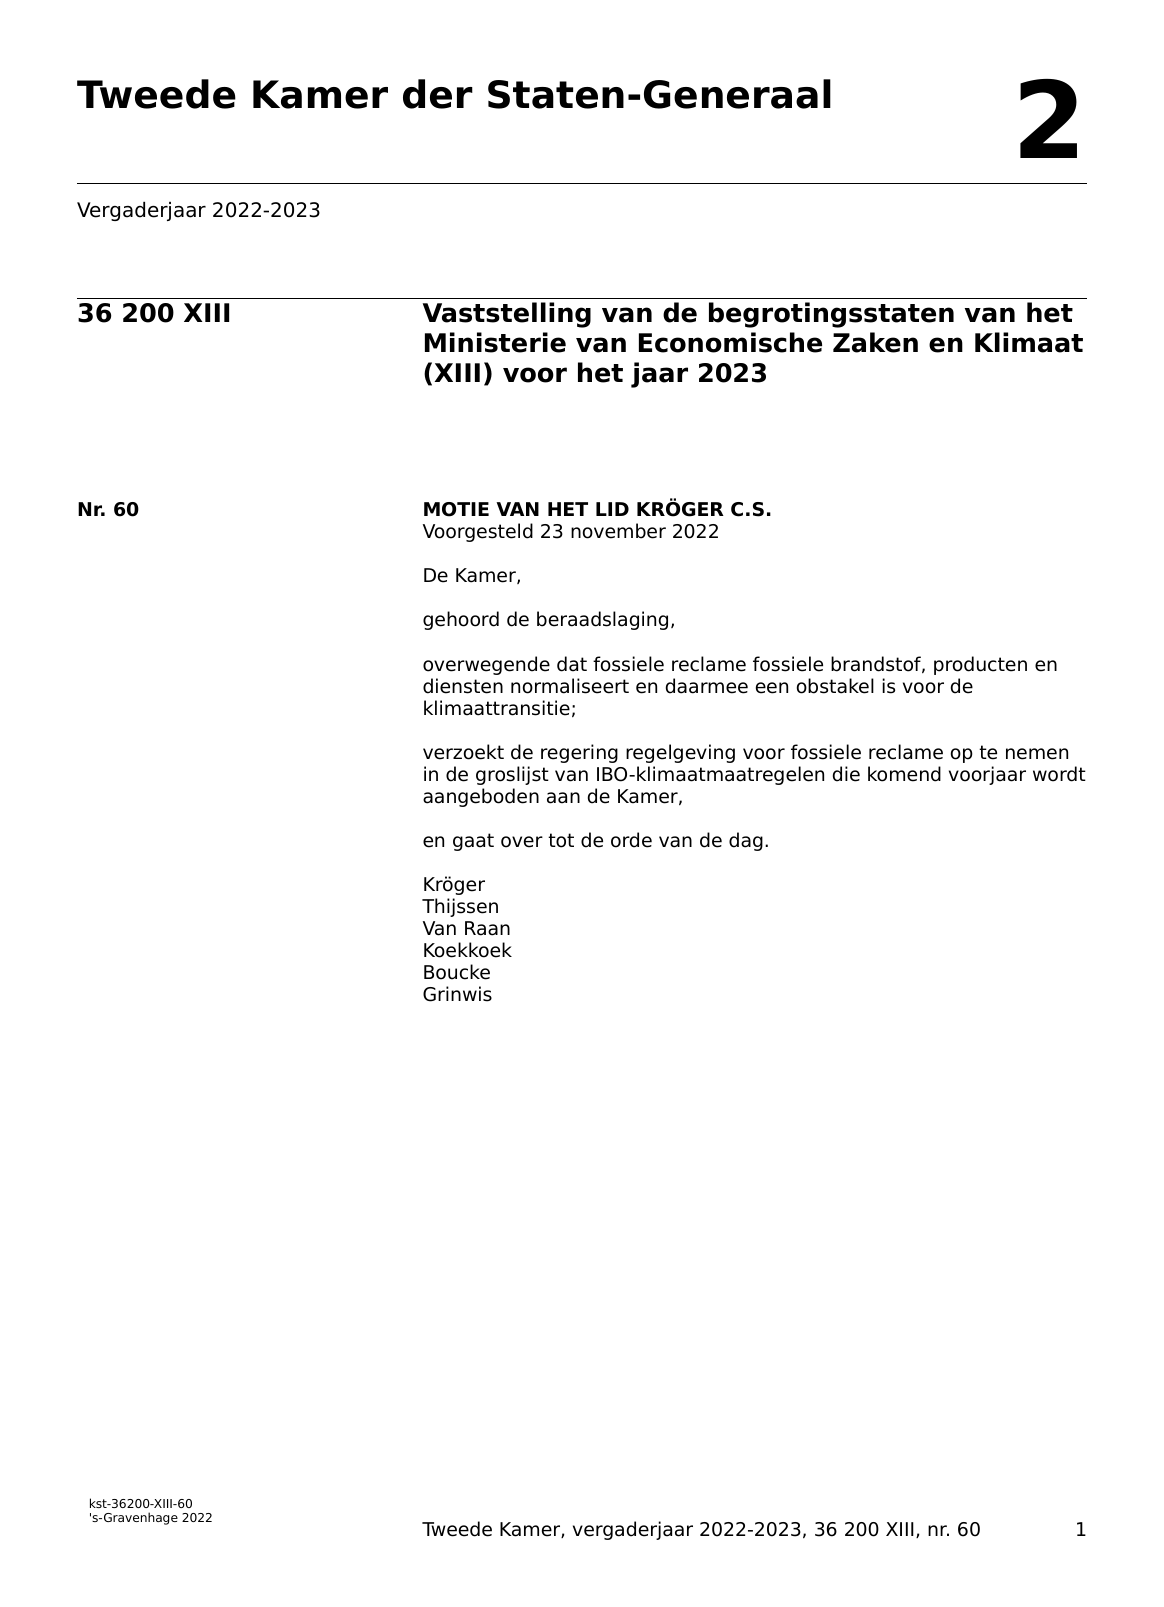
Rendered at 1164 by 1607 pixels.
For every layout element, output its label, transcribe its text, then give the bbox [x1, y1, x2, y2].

text Koekkoek [422, 940, 1087, 962]
text De Kamer, [422, 565, 1087, 587]
text 's-Gravenhage 2022 [88, 1511, 323, 1525]
table_header 2 [886, 59, 1087, 183]
text gehoord de beraadslaging, [422, 609, 1087, 631]
text overwegende dat fossiele reclame fossiele brandstof, producten en diensten normaliseert en daarmee een obstakel is voor de klimaattransitie; [422, 653, 1087, 719]
subtitle Nr. 60 MOTIE VAN HET LID KRÖGER C.S. [77, 499, 1087, 521]
text Grinwis [422, 984, 1087, 1006]
text Voorgesteld 23 november 2022 [422, 521, 1087, 543]
text Van Raan [422, 918, 1087, 940]
table_header Tweede Kamer der Staten-Generaal [77, 59, 886, 183]
text Thijssen [422, 896, 1087, 918]
text Kröger [422, 874, 1087, 896]
text kst-36200-XIII-60 [88, 1497, 323, 1511]
text Boucke [422, 962, 1087, 984]
table_cell Vergaderjaar 2022-2023 [77, 184, 1087, 298]
subtitle 36 200 XIII Vaststelling van de begrotingsstaten van het Ministerie van Economische Zaken en Klimaat (XIII) voor het jaar 2023 [77, 299, 1087, 388]
text verzoekt de regering regelgeving voor fossiele reclame op te nemen in de groslijst van IBO-klimaatmaatregelen die komend voorjaar wordt aangeboden aan de Kamer, [422, 742, 1087, 808]
text en gaat over tot de orde van de dag. [422, 830, 1087, 852]
